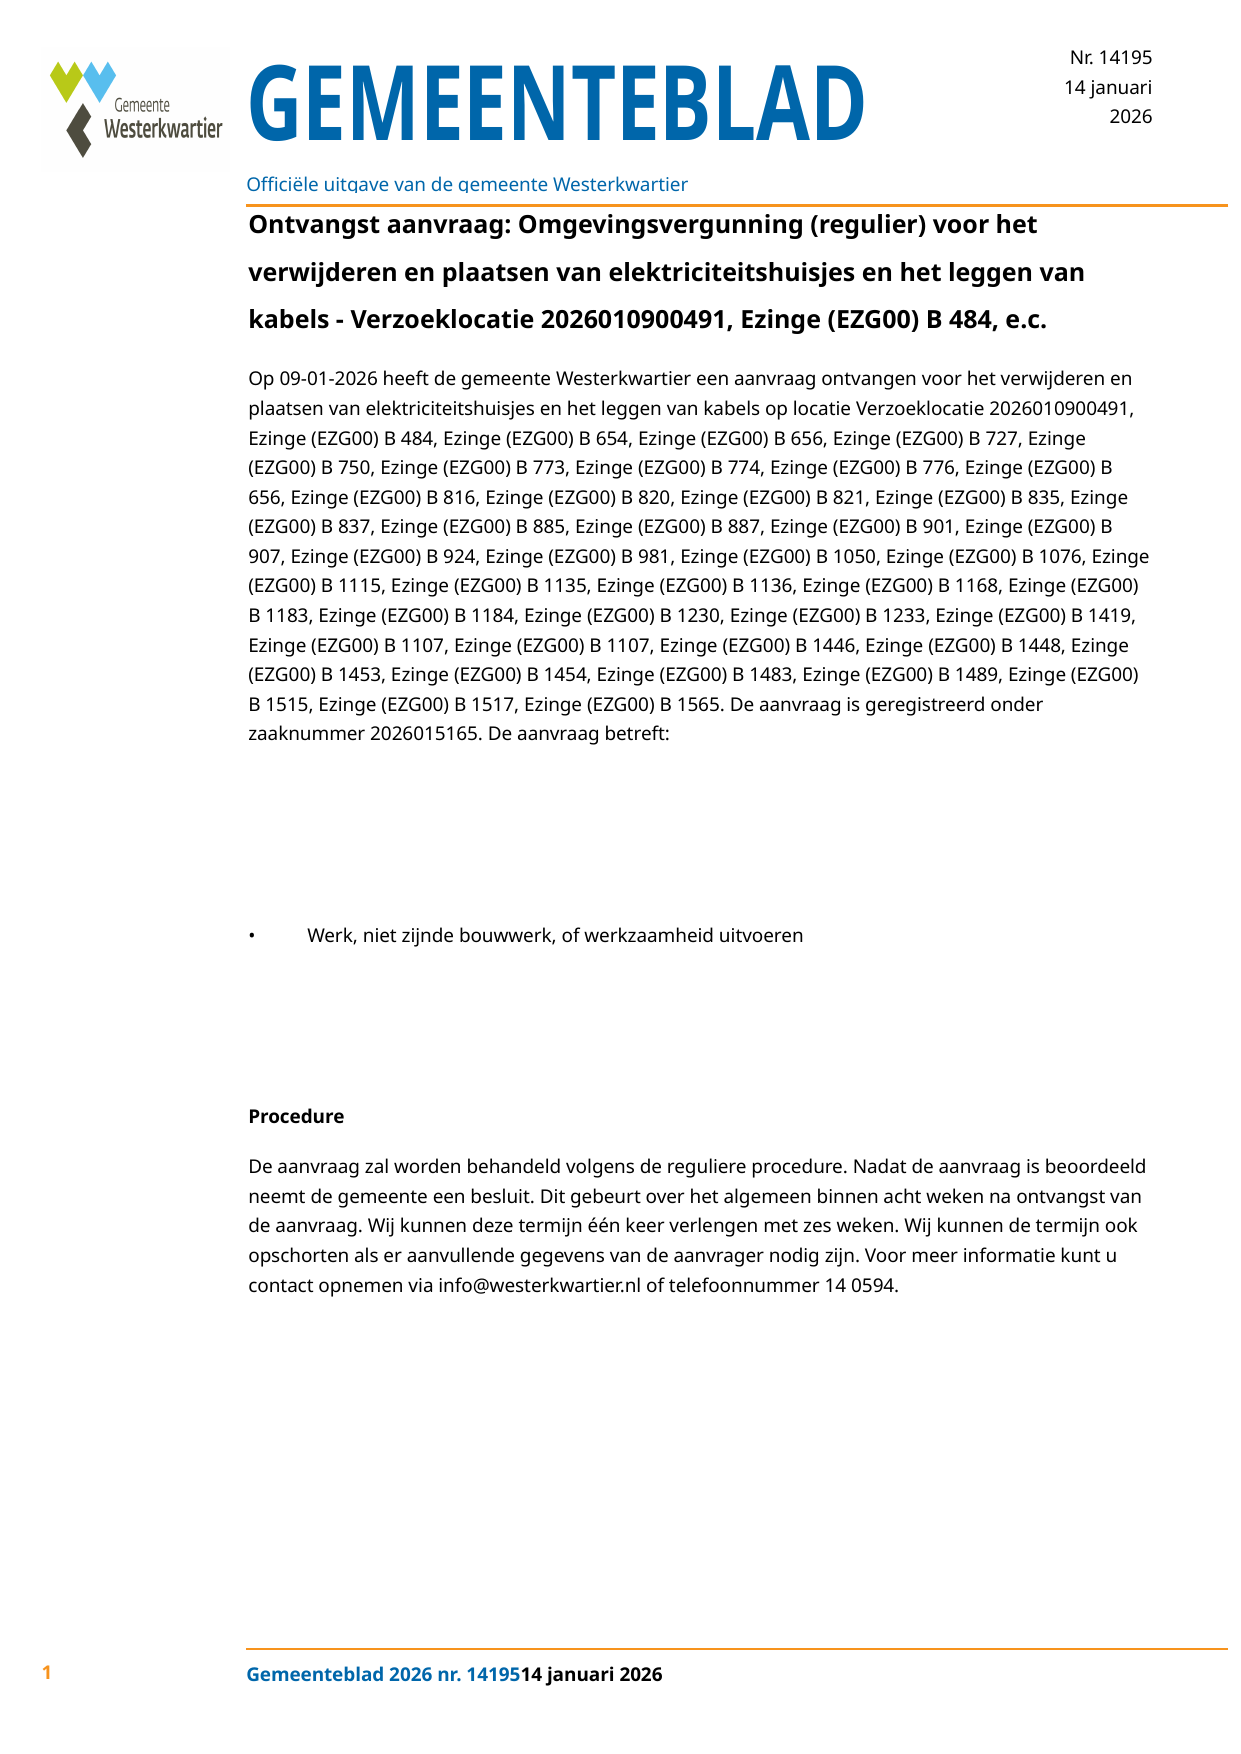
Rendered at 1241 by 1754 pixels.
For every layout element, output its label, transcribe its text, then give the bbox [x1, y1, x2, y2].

list Werk, niet zijnde bouwwerk, of werkzaamheid uitvoeren [248, 922, 1152, 948]
text De aanvraag zal worden behandeld volgens de reguliere procedure. Nadat de aanvraag is beoordeeld neemt de gemeente een besluit. Dit gebeurt over het algemeen binnen acht weken na ontvangst van de aanvraag. Wij kunnen deze termijn één keer verlengen met zes weken. Wij kunnen de termijn ook opschorten als er aanvullende gegevens van de aanvrager nodig zijn. Voor meer informatie kunt u contact opnemen via info@westerkwartier.nl of telefoonnummer 14 0594. [248, 1153, 1152, 1297]
text Op 09-01-2026 heeft de gemeente Westerkwartier een aanvraag ontvangen voor het verwijderen en plaatsen van elektriciteitshuisjes en het leggen van kabels op locatie Verzoeklocatie 2026010900491, Ezinge (EZG00) B 484, Ezinge (EZG00) B 654, Ezinge (EZG00) B 656, Ezinge (EZG00) B 727, Ezinge (EZG00) B 750, Ezinge (EZG00) B 773, Ezinge (EZG00) B 774, Ezinge (EZG00) B 776, Ezinge (EZG00) B 656, Ezinge (EZG00) B 816, Ezinge (EZG00) B 820, Ezinge (EZG00) B 821, Ezinge (EZG00) B 835, Ezinge (EZG00) B 837, Ezinge (EZG00) B 885, Ezinge (EZG00) B 887, Ezinge (EZG00) B 901, Ezinge (EZG00) B 907, Ezinge (EZG00) B 924, Ezinge (EZG00) B 981, Ezinge (EZG00) B 1050, Ezinge (EZG00) B 1076, Ezinge (EZG00) B 1115, Ezinge (EZG00) B 1135, Ezinge (EZG00) B 1136, Ezinge (EZG00) B 1168, Ezinge (EZG00) B 1183, Ezinge (EZG00) B 1184, Ezinge (EZG00) B 1230, Ezinge (EZG00) B 1233, Ezinge (EZG00) B 1419, Ezinge (EZG00) B 1107, Ezinge (EZG00) B 1107, Ezinge (EZG00) B 1446, Ezinge (EZG00) B 1448, Ezinge (EZG00) B 1453, Ezinge (EZG00) B 1454, Ezinge (EZG00) B 1483, Ezinge (EZG00) B 1489, Ezinge (EZG00) B 1515, Ezinge (EZG00) B 1517, Ezinge (EZG00) B 1565. De aanvraag is geregistreerd onder zaaknummer 2026015165. De aanvraag betreft: [248, 366, 1152, 746]
text Ontvangst aanvraag: Omgevingsvergunning (regulier) voor het verwijderen en plaatsen van elektriciteitshuisjes en het leggen van kabels - Verzoeklocatie 2026010900491, Ezinge (EZG00) B 484, e.c. [248, 207, 1152, 336]
text Procedure [248, 1103, 1152, 1129]
picture [41, 47, 231, 172]
